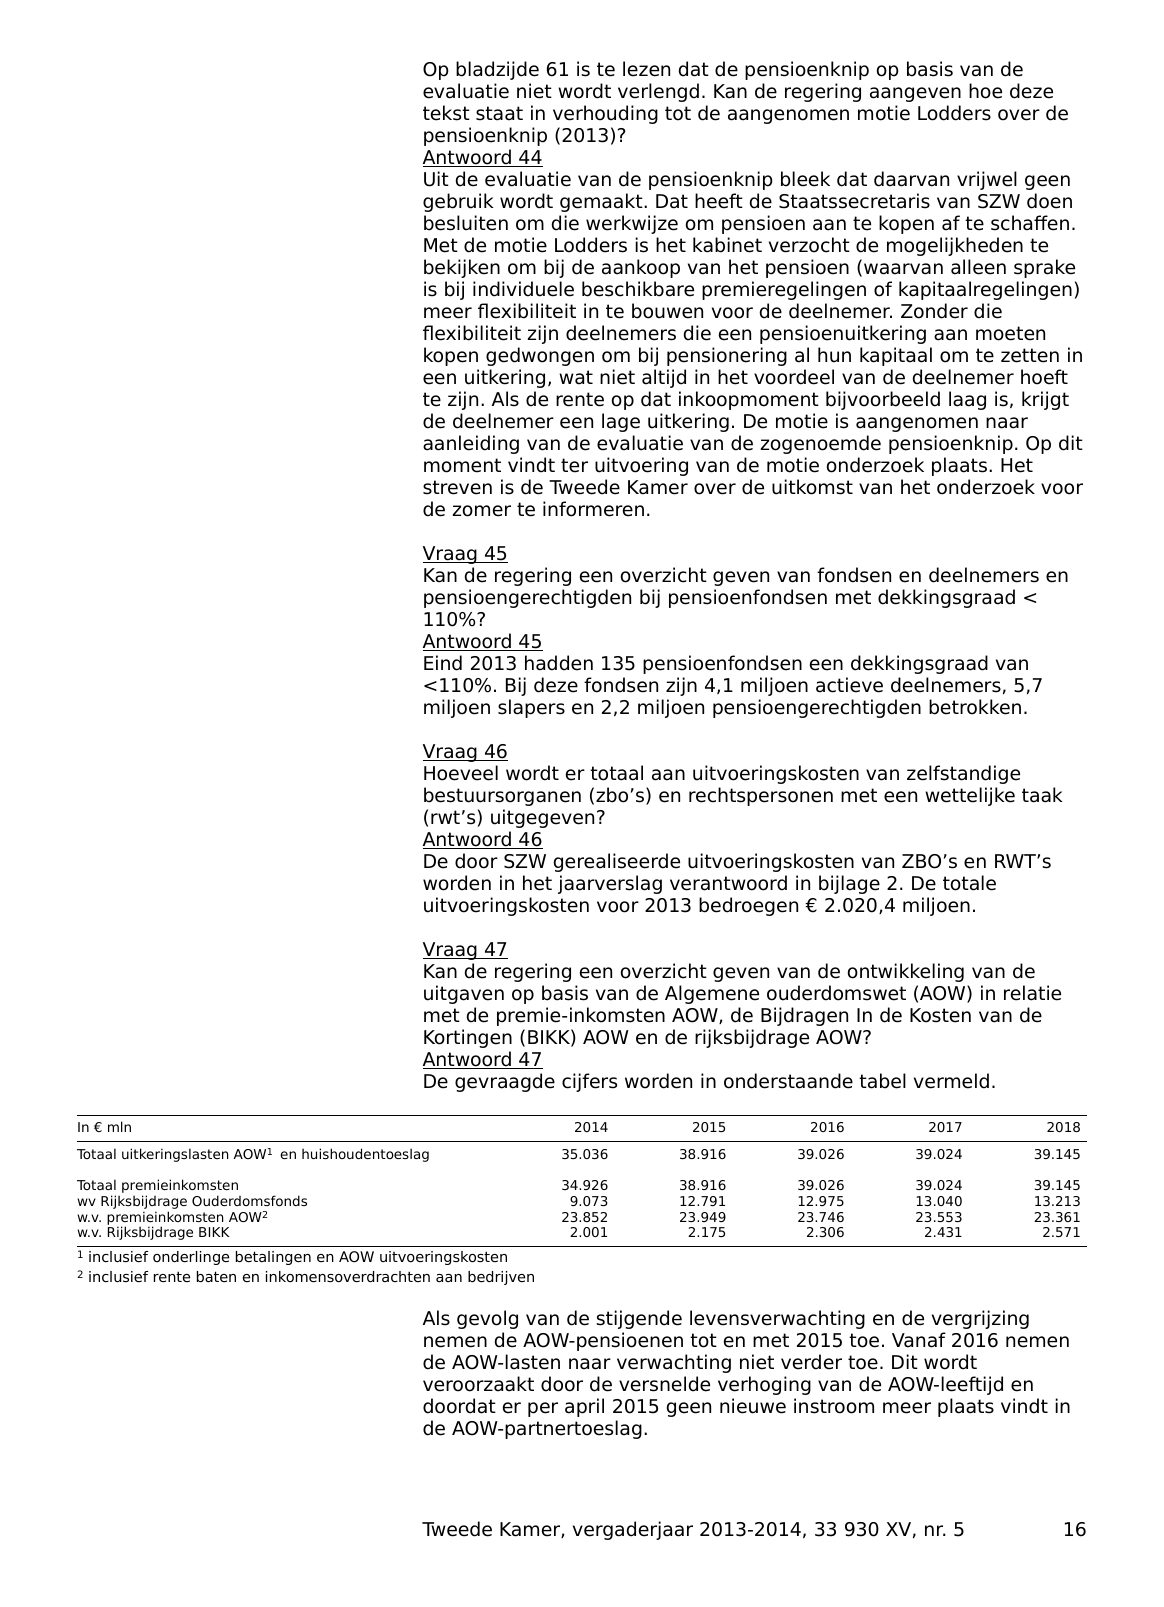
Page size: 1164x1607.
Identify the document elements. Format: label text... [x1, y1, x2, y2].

text Op bladzijde 61 is te lezen dat de pensioenknip op basis van de evaluatie niet wordt verlengd. Kan de regering aangeven hoe deze tekst staat in verhouding tot de aangenomen motie Lodders over de pensioenknip (2013)? [422, 59, 1087, 147]
table_cell 1 inclusief onderlinge betalingen en AOW uitvoeringskosten 2 inclusief rente baten en inkomensoverdrachten aan bedrijven [77, 1247, 1087, 1286]
table_cell 2.571 [969, 1225, 1087, 1246]
table_cell 2.431 [850, 1225, 968, 1246]
text Antwoord 47 [422, 1049, 1087, 1071]
table_cell w.v. Rijksbijdrage BIKK [77, 1225, 496, 1246]
table_cell 23.852 [496, 1209, 614, 1225]
table_cell w.v. premieinkomsten AOW2 [77, 1209, 496, 1225]
text Vraag 45 [422, 543, 1087, 565]
text Antwoord 45 [422, 631, 1087, 653]
table_cell [614, 1162, 732, 1178]
text De door SZW gerealiseerde uitvoeringskosten van ZBO’s en RWT’s worden in het jaarverslag verantwoord in bijlage 2. De totale uitvoeringskosten voor 2013 bedroegen € 2.020,4 miljoen. [422, 851, 1087, 917]
table_header 2018 [969, 1116, 1087, 1141]
table_cell 39.145 [969, 1142, 1087, 1162]
table_cell 9.073 [496, 1194, 614, 1209]
table_header 2015 [614, 1116, 732, 1141]
table_cell 13.040 [850, 1194, 968, 1209]
table_cell 39.145 [969, 1178, 1087, 1194]
table_cell 23.949 [614, 1209, 732, 1225]
table_cell [496, 1162, 614, 1178]
table_cell [850, 1162, 968, 1178]
table_cell [969, 1162, 1087, 1178]
table_cell [77, 1162, 496, 1178]
table_cell Totaal premieinkomsten [77, 1178, 496, 1194]
table_cell 39.026 [732, 1178, 850, 1194]
table_cell 39.026 [732, 1142, 850, 1162]
table_cell 23.746 [732, 1209, 850, 1225]
table_cell 38.916 [614, 1142, 732, 1162]
table_cell 2.175 [614, 1225, 732, 1246]
table_cell 38.916 [614, 1178, 732, 1194]
text Vraag 46 [422, 741, 1087, 763]
table_cell 39.024 [850, 1142, 968, 1162]
table_cell 2.306 [732, 1225, 850, 1246]
table_cell 12.975 [732, 1194, 850, 1209]
table_cell 23.553 [850, 1209, 968, 1225]
text Kan de regering een overzicht geven van fondsen en deelnemers en pensioengerechtigden bij pensioenfondsen met dekkingsgraad < 110%? [422, 565, 1087, 631]
table_cell wv Rijksbijdrage Ouderdomsfonds [77, 1194, 496, 1209]
table_cell 12.791 [614, 1194, 732, 1209]
text Hoeveel wordt er totaal aan uitvoeringskosten van zelfstandige bestuursorganen (zbo’s) en rechtspersonen met een wettelijke taak (rwt’s) uitgegeven? [422, 763, 1087, 829]
table_header 2014 [496, 1116, 614, 1141]
text Uit de evaluatie van de pensioenknip bleek dat daarvan vrijwel geen gebruik wordt gemaakt. Dat heeft de Staatssecretaris van SZW doen besluiten om die werkwijze om pensioen aan te kopen af te schaffen. Met de motie Lodders is het kabinet verzocht de mogelijkheden te bekijken om bij de aankoop van het pensioen (waarvan alleen sprake is bij individuele beschikbare premieregelingen of kapitaalregelingen) meer flexibiliteit in te bouwen voor de deelnemer. Zonder die flexibiliteit zijn deelnemers die een pensioenuitkering aan moeten kopen gedwongen om bij pensionering al hun kapitaal om te zetten in een uitkering, wat niet altijd in het voordeel van de deelnemer hoeft te zijn. Als de rente op dat inkoopmoment bijvoorbeeld laag is, krijgt de deelnemer een lage uitkering. De motie is aangenomen naar aanleiding van de evaluatie van de zogenoemde pensioenknip. Op dit moment vindt ter uitvoering van de motie onderzoek plaats. Het streven is de Tweede Kamer over de uitkomst van het onderzoek voor de zomer te informeren. [422, 169, 1087, 521]
text De gevraagde cijfers worden in onderstaande tabel vermeld. [422, 1071, 1087, 1093]
table_header 2016 [732, 1116, 850, 1141]
table_cell 35.036 [496, 1142, 614, 1162]
table_cell 34.926 [496, 1178, 614, 1194]
table_cell [732, 1162, 850, 1178]
table_cell 13.213 [969, 1194, 1087, 1209]
text Antwoord 44 [422, 147, 1087, 169]
text Eind 2013 hadden 135 pensioenfondsen een dekkingsgraad van <110%. Bij deze fondsen zijn 4,1 miljoen actieve deelnemers, 5,7 miljoen slapers en 2,2 miljoen pensioengerechtigden betrokken. [422, 653, 1087, 719]
text Antwoord 46 [422, 829, 1087, 851]
text Kan de regering een overzicht geven van de ontwikkeling van de uitgaven op basis van de Algemene ouderdomswet (AOW) in relatie met de premie-inkomsten AOW, de Bijdragen In de Kosten van de Kortingen (BIKK) AOW en de rijksbijdrage AOW? [422, 961, 1087, 1049]
table_cell 2.001 [496, 1225, 614, 1246]
text Als gevolg van de stijgende levensverwachting en de vergrijzing nemen de AOW-pensioenen tot en met 2015 toe. Vanaf 2016 nemen de AOW-lasten naar verwachting niet verder toe. Dit wordt veroorzaakt door de versnelde verhoging van de AOW-leeftijd en doordat er per april 2015 geen nieuwe instroom meer plaats vindt in de AOW-partnertoeslag. [422, 1308, 1087, 1440]
text Vraag 47 [422, 939, 1087, 961]
table_header In € mln [77, 1116, 496, 1141]
table_header 2017 [850, 1116, 968, 1141]
table_cell 23.361 [969, 1209, 1087, 1225]
table_cell 39.024 [850, 1178, 968, 1194]
table_cell Totaal uitkeringslasten AOW1 en huishoudentoeslag [77, 1142, 496, 1162]
